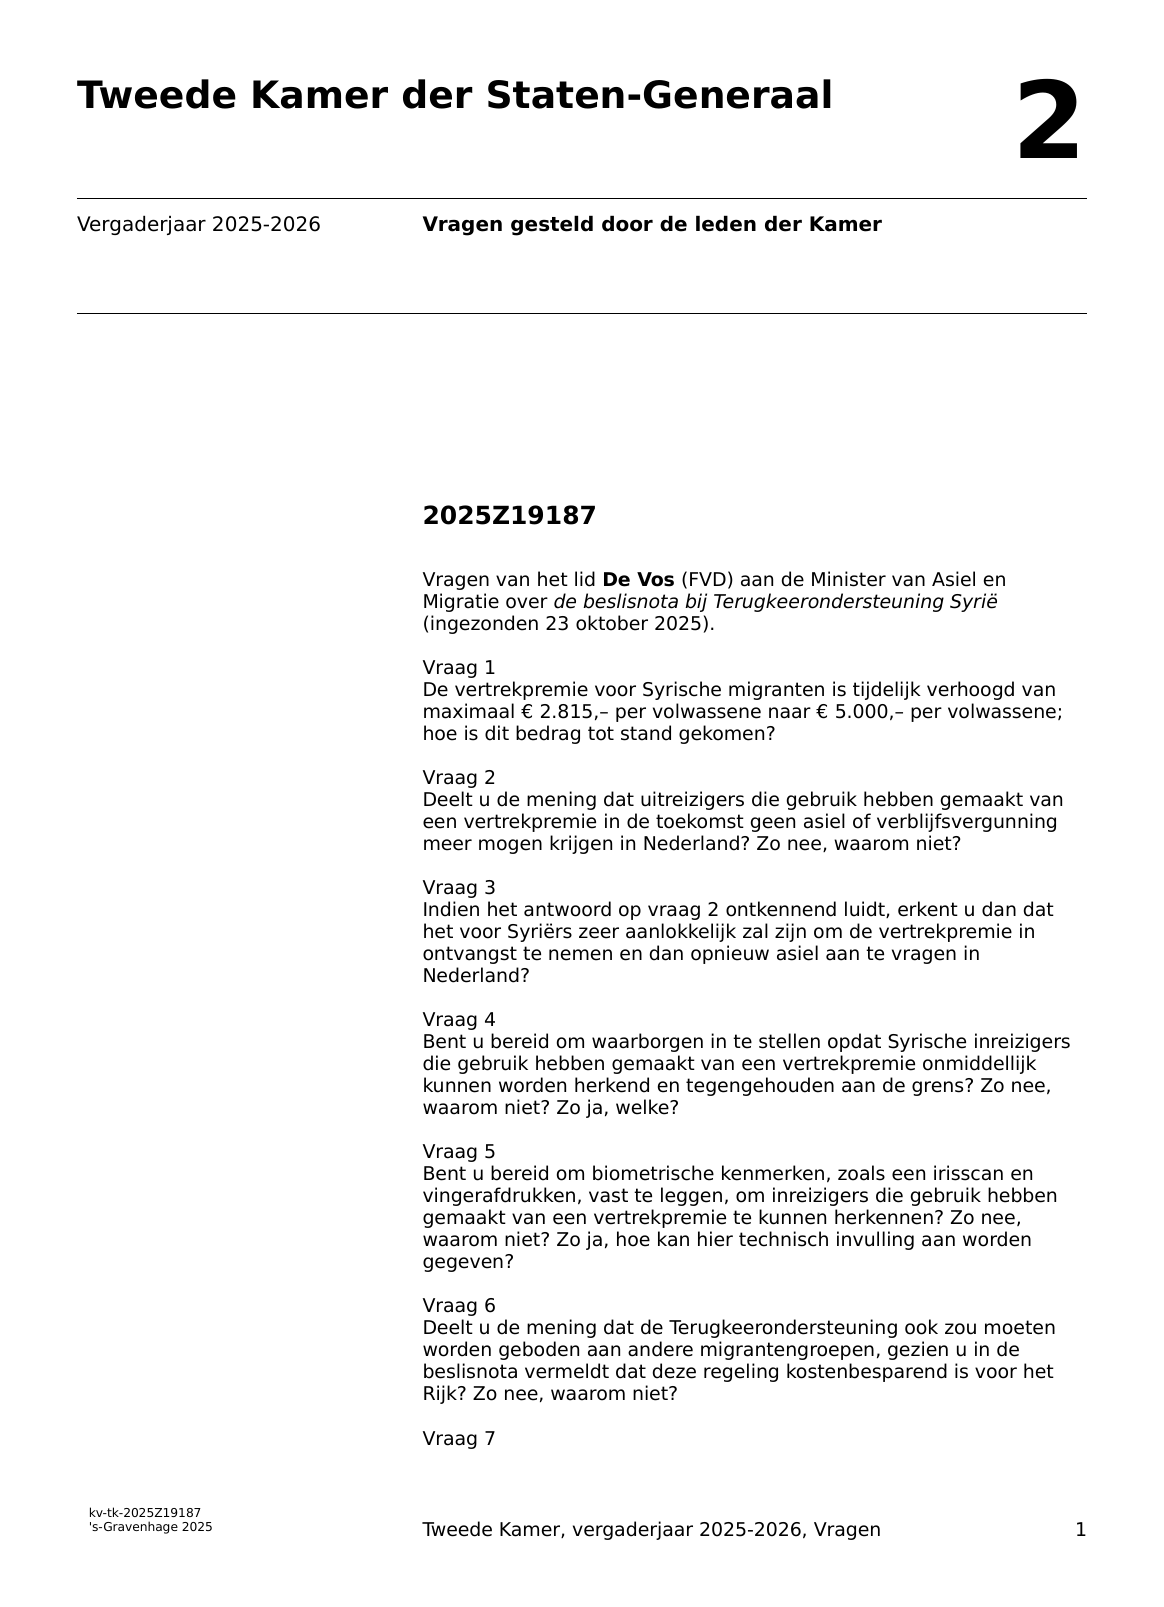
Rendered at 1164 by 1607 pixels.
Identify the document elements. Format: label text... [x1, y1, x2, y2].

table_cell Vragen gesteld door de leden der Kamer [422, 199, 1087, 313]
text Bent u bereid om waarborgen in te stellen opdat Syrische inreizigers die gebruik hebben gemaakt van een vertrekpremie onmiddellijk kunnen worden herkend en tegengehouden aan de grens? Zo nee, waarom niet? Zo ja, welke? [422, 1031, 1087, 1119]
text Indien het antwoord op vraag 2 ontkennend luidt, erkent u dan dat het voor Syriërs zeer aanlokkelijk zal zijn om de vertrekpremie in ontvangst te nemen en dan opnieuw asiel aan te vragen in Nederland? [422, 899, 1087, 987]
table_header 2 [886, 59, 1087, 198]
text Vraag 1 [422, 657, 1087, 679]
text 's-Gravenhage 2025 [88, 1520, 323, 1534]
text 2025Z19187 [422, 501, 1087, 531]
table_header Tweede Kamer der Staten-Generaal [77, 59, 886, 198]
text kv-tk-2025Z19187 [88, 1506, 323, 1520]
text Vraag 2 [422, 767, 1087, 789]
text Deelt u de mening dat de Terugkeerondersteuning ook zou moeten worden geboden aan andere migrantengroepen, gezien u in de beslisnota vermeldt dat deze regeling kostenbesparend is voor het Rijk? Zo nee, waarom niet? [422, 1317, 1087, 1405]
text Vraag 6 [422, 1295, 1087, 1317]
text Vragen van het lid De Vos (FVD) aan de Minister van Asiel en Migratie over de beslisnota bij Terugkeerondersteuning Syrië (ingezonden 23 oktober 2025). [422, 569, 1087, 635]
text Bent u bereid om biometrische kenmerken, zoals een irisscan en vingerafdrukken, vast te leggen, om inreizigers die gebruik hebben gemaakt van een vertrekpremie te kunnen herkennen? Zo nee, waarom niet? Zo ja, hoe kan hier technisch invulling aan worden gegeven? [422, 1163, 1087, 1273]
text Vraag 5 [422, 1141, 1087, 1163]
table_cell Vergaderjaar 2025-2026 [77, 199, 422, 313]
text Vraag 7 [422, 1427, 1087, 1449]
text Vraag 4 [422, 1009, 1087, 1031]
text Deelt u de mening dat uitreizigers die gebruik hebben gemaakt van een vertrekpremie in de toekomst geen asiel of verblijfsvergunning meer mogen krijgen in Nederland? Zo nee, waarom niet? [422, 789, 1087, 855]
text De vertrekpremie voor Syrische migranten is tijdelijk verhoogd van maximaal € 2.815,– per volwassene naar € 5.000,– per volwassene; hoe is dit bedrag tot stand gekomen? [422, 679, 1087, 745]
text Vraag 3 [422, 877, 1087, 899]
